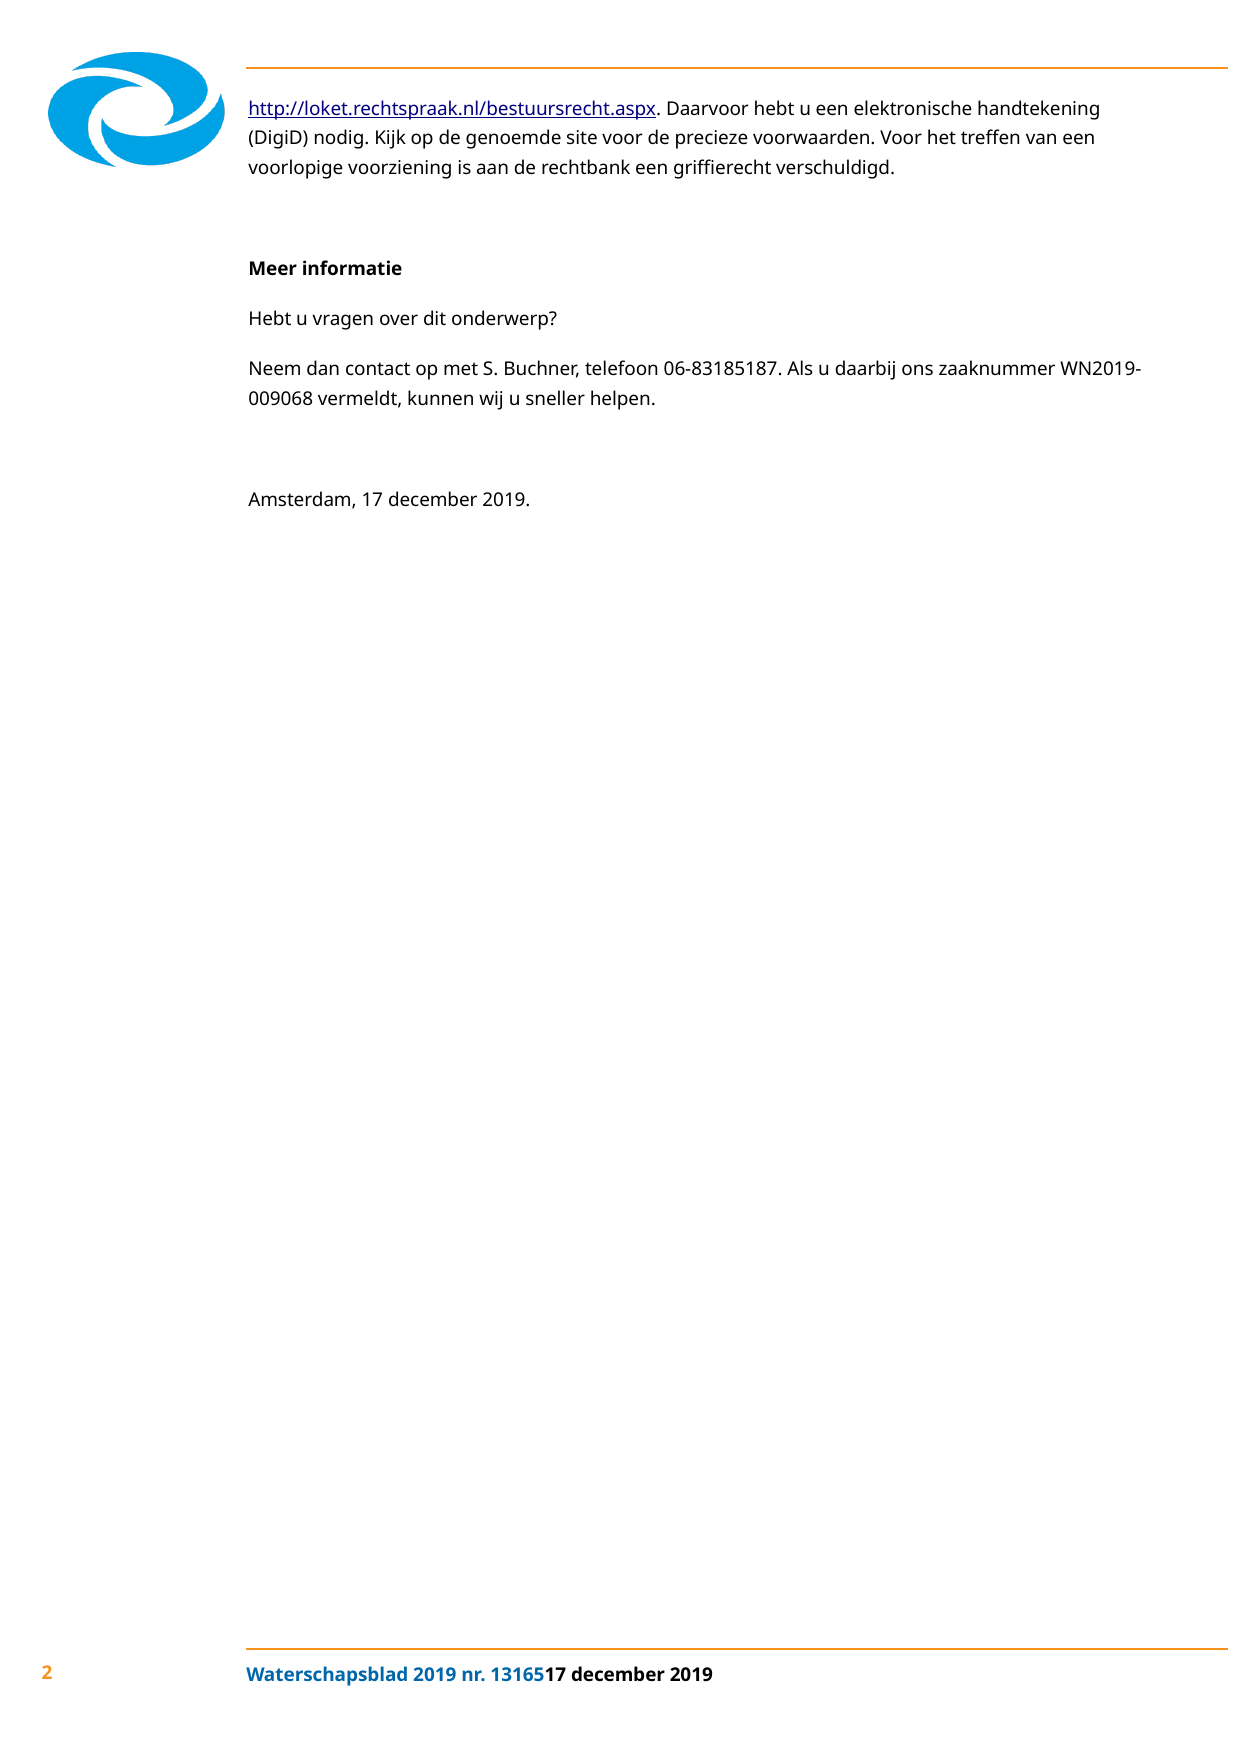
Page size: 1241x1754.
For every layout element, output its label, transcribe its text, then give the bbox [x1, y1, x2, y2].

text Hebt u vragen over dit onderwerp? [248, 305, 1152, 331]
text http://loket.rechtspraak.nl/bestuursrecht.aspx. Daarvoor hebt u een elektronische handtekening (DigiD) nodig. Kijk op de genoemde site voor de precieze voorwaarden. Voor het treffen van een voorlopige voorziening is aan de rechtbank een griffierecht verschuldigd. [248, 95, 1152, 180]
text Meer informatie [248, 255, 1152, 281]
picture [41, 47, 231, 172]
text Amsterdam, 17 december 2019. [248, 486, 1152, 512]
text Neem dan contact op met S. Buchner, telefoon 06-83185187. Als u daarbij ons zaaknummer WN2019-009068 vermeldt, kunnen wij u sneller helpen. [248, 356, 1152, 411]
